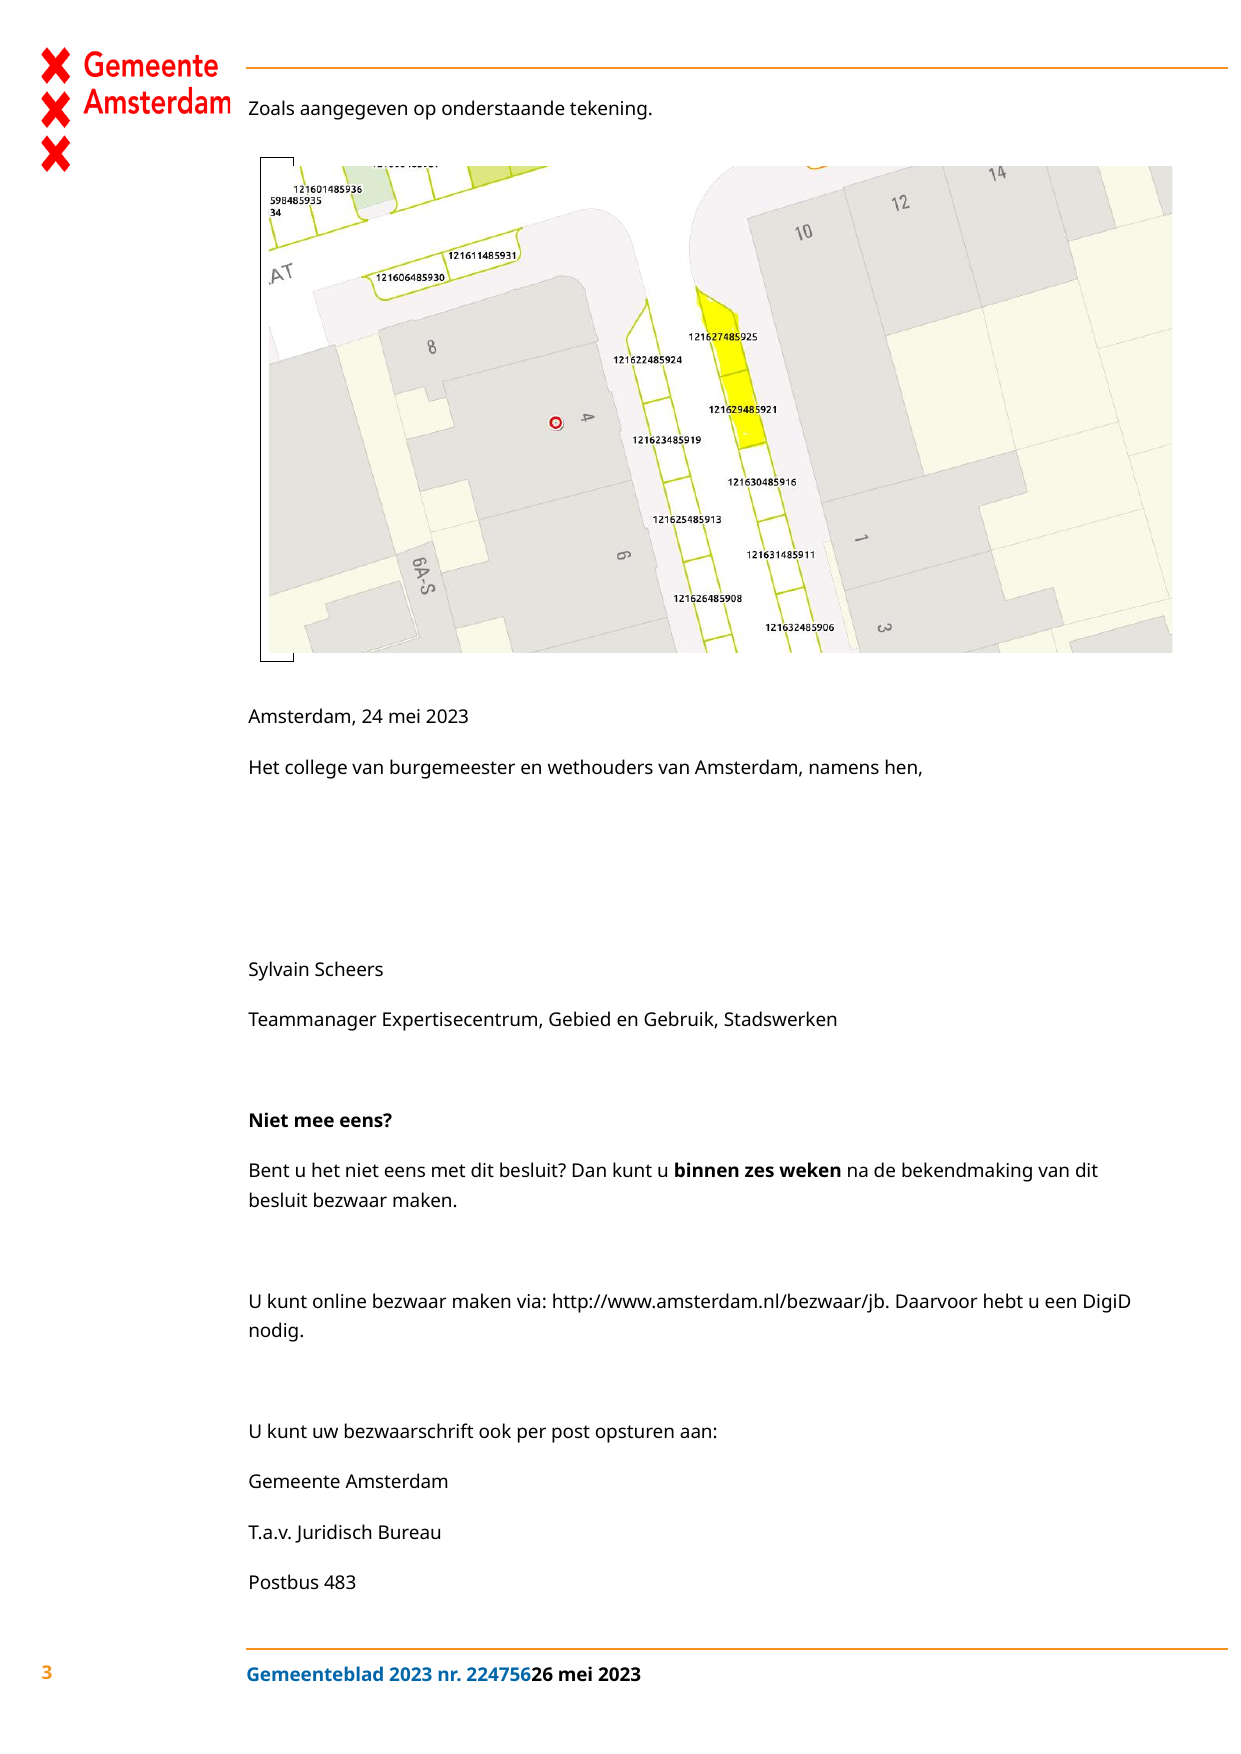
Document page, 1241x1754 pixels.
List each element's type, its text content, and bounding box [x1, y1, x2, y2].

text Het college van burgemeester en wethouders van Amsterdam, namens hen, [248, 754, 1152, 780]
text Bent u het niet eens met dit besluit? Dan kunt u binnen zes weken na de bekendmaking van dit besluit bezwaar maken. [248, 1157, 1152, 1213]
text Postbus 483 [248, 1569, 1152, 1595]
text Amsterdam, 24 mei 2023 [248, 704, 1152, 729]
text Niet mee eens? [248, 1107, 1152, 1133]
text U kunt uw bezwaarschrift ook per post opsturen aan: [248, 1418, 1152, 1444]
text U kunt online bezwaar maken via: http://www.amsterdam.nl/bezwaar/jb. Daarvoor hebt u een DigiD nodig. [248, 1288, 1152, 1343]
text Sylvain Scheers [248, 956, 1152, 981]
text Gemeente Amsterdam [248, 1469, 1152, 1494]
text T.a.v. Juridisch Bureau [248, 1519, 1152, 1545]
picture [268, 166, 1173, 653]
text Zoals aangegeven op onderstaande tekening. [248, 95, 1152, 121]
picture [41, 47, 231, 172]
text Teammanager Expertisecentrum, Gebied en Gebruik, Stadswerken [248, 1006, 1152, 1032]
